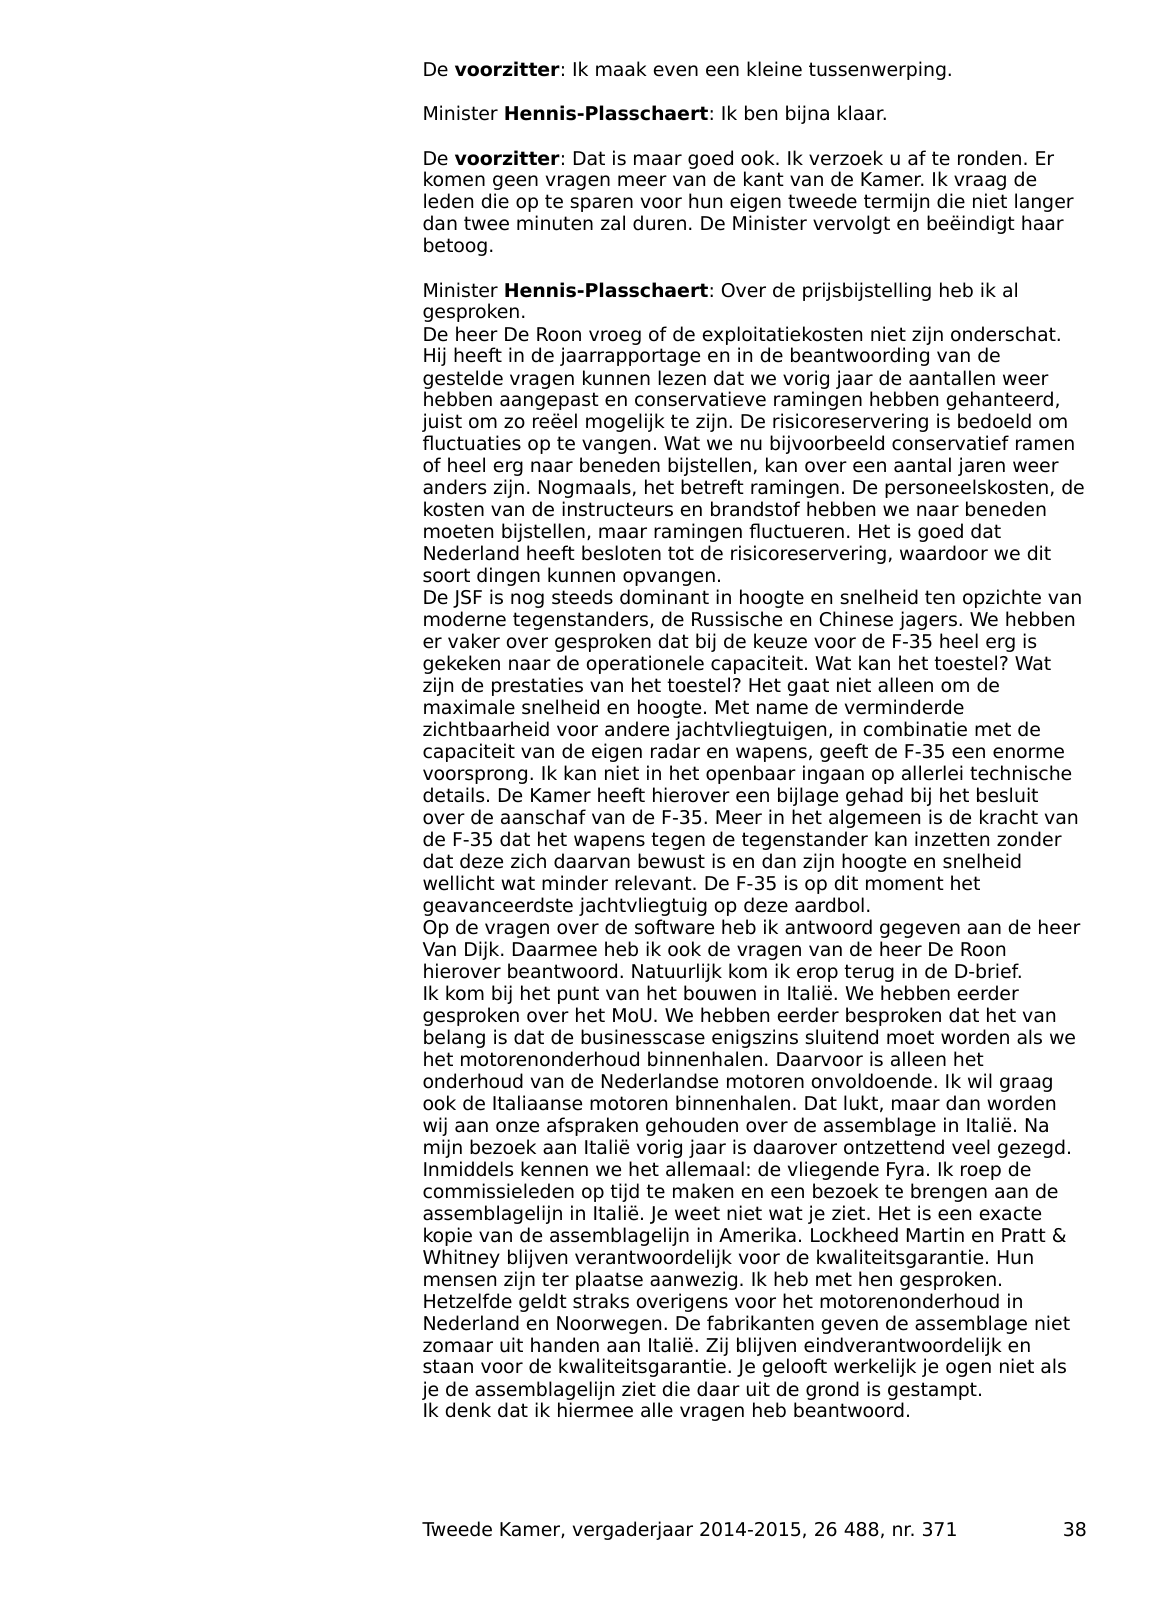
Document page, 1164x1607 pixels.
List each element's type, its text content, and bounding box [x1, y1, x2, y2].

text Ik kom bij het punt van het bouwen in Italië. We hebben eerder gesproken over het MoU. We hebben eerder besproken dat het van belang is dat de businesscase enigszins sluitend moet worden als we het motorenonderhoud binnenhalen. Daarvoor is alleen het onderhoud van de Nederlandse motoren onvoldoende. Ik wil graag ook de Italiaanse motoren binnenhalen. Dat lukt, maar dan worden wij aan onze afspraken gehouden over de assemblage in Italië. Na mijn bezoek aan Italië vorig jaar is daarover ontzettend veel gezegd. Inmiddels kennen we het allemaal: de vliegende Fyra. Ik roep de commissieleden op tijd te maken en een bezoek te brengen aan de assemblagelijn in Italië. Je weet niet wat je ziet. Het is een exacte kopie van de assemblagelijn in Amerika. Lockheed Martin en Pratt & Whitney blijven verantwoordelijk voor de kwaliteitsgarantie. Hun mensen zijn ter plaatse aanwezig. Ik heb met hen gesproken. Hetzelfde geldt straks overigens voor het motorenonderhoud in Nederland en Noorwegen. De fabrikanten geven de assemblage niet zomaar uit handen aan Italië. Zij blijven eindverantwoordelijk en staan voor de kwaliteitsgarantie. Je gelooft werkelijk je ogen niet als je de assemblagelijn ziet die daar uit de grond is gestampt. [422, 983, 1087, 1400]
text Minister Hennis-Plasschaert: Ik ben bijna klaar. [422, 103, 1087, 125]
text De heer De Roon vroeg of de exploitatiekosten niet zijn onderschat. Hij heeft in de jaarrapportage en in de beantwoording van de gestelde vragen kunnen lezen dat we vorig jaar de aantallen weer hebben aangepast en conservatieve ramingen hebben gehanteerd, juist om zo reëel mogelijk te zijn. De risicoreservering is bedoeld om fluctuaties op te vangen. Wat we nu bijvoorbeeld conservatief ramen of heel erg naar beneden bijstellen, kan over een aantal jaren weer anders zijn. Nogmaals, het betreft ramingen. De personeelskosten, de kosten van de instructeurs en brandstof hebben we naar beneden moeten bijstellen, maar ramingen fluctueren. Het is goed dat Nederland heeft besloten tot de risicoreservering, waardoor we dit soort dingen kunnen opvangen. [422, 323, 1087, 587]
text Ik denk dat ik hiermee alle vragen heb beantwoord. [422, 1400, 1087, 1422]
text De voorzitter: Ik maak even een kleine tussenwerping. [422, 59, 1087, 81]
text De JSF is nog steeds dominant in hoogte en snelheid ten opzichte van moderne tegenstanders, de Russische en Chinese jagers. We hebben er vaker over gesproken dat bij de keuze voor de F-35 heel erg is gekeken naar de operationele capaciteit. Wat kan het toestel? Wat zijn de prestaties van het toestel? Het gaat niet alleen om de maximale snelheid en hoogte. Met name de verminderde zichtbaarheid voor andere jachtvliegtuigen, in combinatie met de capaciteit van de eigen radar en wapens, geeft de F-35 een enorme voorsprong. Ik kan niet in het openbaar ingaan op allerlei technische details. De Kamer heeft hierover een bijlage gehad bij het besluit over de aanschaf van de F-35. Meer in het algemeen is de kracht van de F-35 dat het wapens tegen de tegenstander kan inzetten zonder dat deze zich daarvan bewust is en dan zijn hoogte en snelheid wellicht wat minder relevant. De F-35 is op dit moment het geavanceerdste jachtvliegtuig op deze aardbol. [422, 587, 1087, 917]
text Op de vragen over de software heb ik antwoord gegeven aan de heer Van Dijk. Daarmee heb ik ook de vragen van de heer De Roon hierover beantwoord. Natuurlijk kom ik erop terug in de D-brief. [422, 917, 1087, 983]
text De voorzitter: Dat is maar goed ook. Ik verzoek u af te ronden. Er komen geen vragen meer van de kant van de Kamer. Ik vraag de leden die op te sparen voor hun eigen tweede termijn die niet langer dan twee minuten zal duren. De Minister vervolgt en beëindigt haar betoog. [422, 147, 1087, 257]
text Minister Hennis-Plasschaert: Over de prijsbijstelling heb ik al gesproken. [422, 279, 1087, 323]
